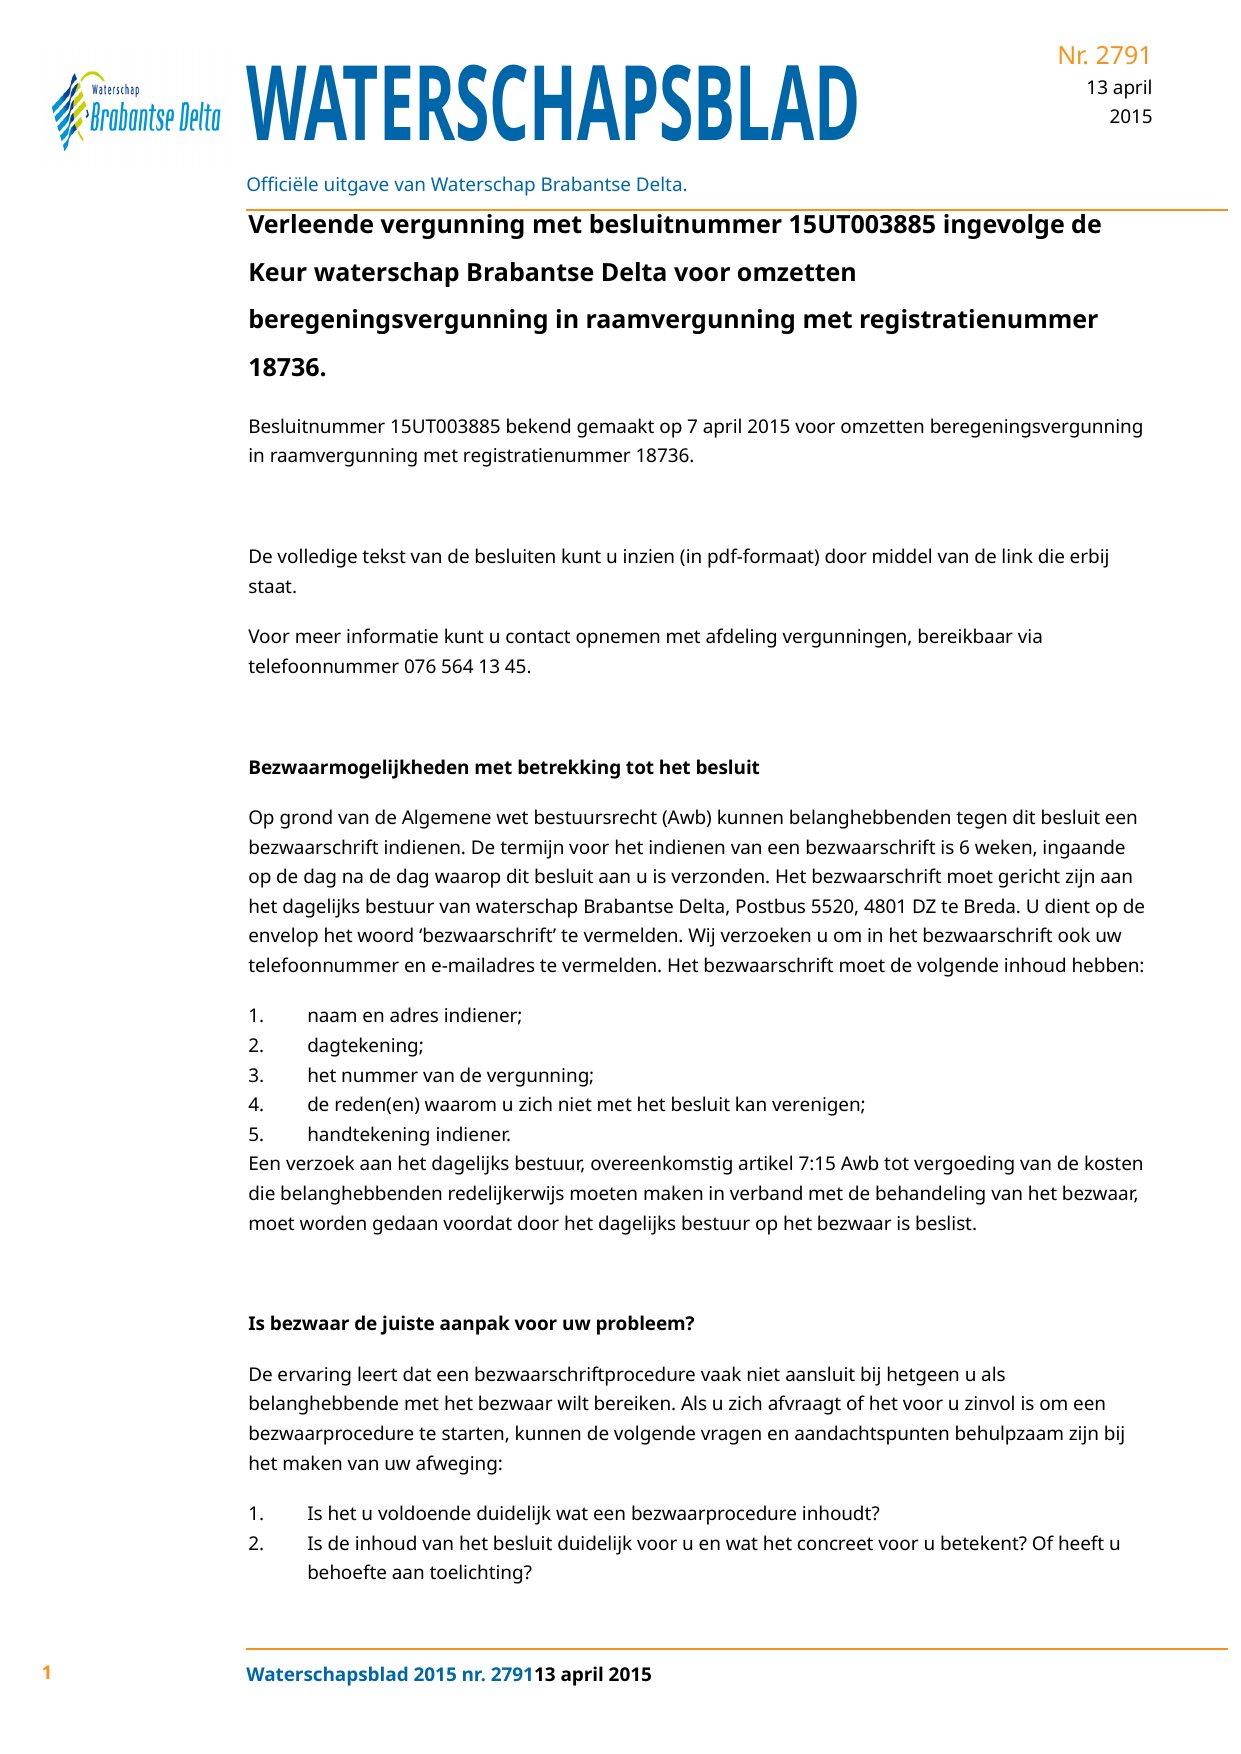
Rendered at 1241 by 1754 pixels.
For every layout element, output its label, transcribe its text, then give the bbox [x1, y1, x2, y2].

text Op grond van de Algemene wet bestuursrecht (Awb) kunnen belanghebbenden tegen dit besluit een bezwaarschrift indienen. De termijn voor het indienen van een bezwaarschrift is 6 weken, ingaande op de dag na de dag waarop dit besluit aan u is verzonden. Het bezwaarschrift moet gericht zijn aan het dagelijks bestuur van waterschap Brabantse Delta, Postbus 5520, 4801 DZ te Breda. U dient op de envelop het woord ‘bezwaarschrift’ te vermelden. Wij verzoeken u om in het bezwaarschrift ook uw telefoonnummer en e‑mailadres te vermelden. Het bezwaarschrift moet de volgende inhoud hebben: [248, 804, 1152, 978]
list dagtekening; [248, 1032, 1152, 1058]
text De volledige tekst van de besluiten kunt u inzien (in pdf-formaat) door middel van de link die erbij staat. [248, 543, 1152, 599]
list het nummer van de vergunning; [248, 1062, 1152, 1088]
list naam en adres indiener; [248, 1003, 1152, 1028]
text De ervaring leert dat een bezwaarschriftprocedure vaak niet aansluit bij hetgeen u als belanghebbende met het bezwaar wilt bereiken. Als u zich afvraagt of het voor u zinvol is om een bezwaarprocedure te starten, kunnen de volgende vragen en aandachtspunten behulpzaam zijn bij het maken van uw afweging: [248, 1361, 1152, 1476]
text Een verzoek aan het dagelijks bestuur, overeenkomstig artikel 7:15 Awb tot vergoeding van de kosten die belanghebbenden redelijkerwijs moeten maken in verband met de behandeling van het bezwaar, moet worden gedaan voordat door het dagelijks bestuur op het bezwaar is beslist. [248, 1151, 1152, 1236]
list handtekening indiener. [248, 1121, 1152, 1147]
text Besluitnummer 15UT003885 bekend gemaakt op 7 april 2015 voor omzetten beregeningsvergunning in raamvergunning met registratienummer 18736. [248, 413, 1152, 468]
text Bezwaarmogelijkheden met betrekking tot het besluit [248, 754, 1152, 780]
text Voor meer informatie kunt u contact opnemen met afdeling vergunningen, bereikbaar via telefoonnummer 076 564 13 45. [248, 623, 1152, 679]
list de reden(en) waarom u zich niet met het besluit kan verenigen; [248, 1091, 1152, 1117]
text Is bezwaar de juiste aanpak voor uw probleem? [248, 1311, 1152, 1336]
list Is de inhoud van het besluit duidelijk voor u en wat het concreet voor u betekent? Of heeft u behoefte aan toelichting? [248, 1530, 1152, 1585]
text Verleende vergunning met besluitnummer 15UT003885 ingevolge de Keur waterschap Brabantse Delta voor omzetten beregeningsvergunning in raamvergunning met registratienummer 18736. [248, 211, 1152, 384]
list Is het u voldoende duidelijk wat een bezwaarprocedure inhoudt? [248, 1500, 1152, 1526]
picture [41, 47, 231, 172]
